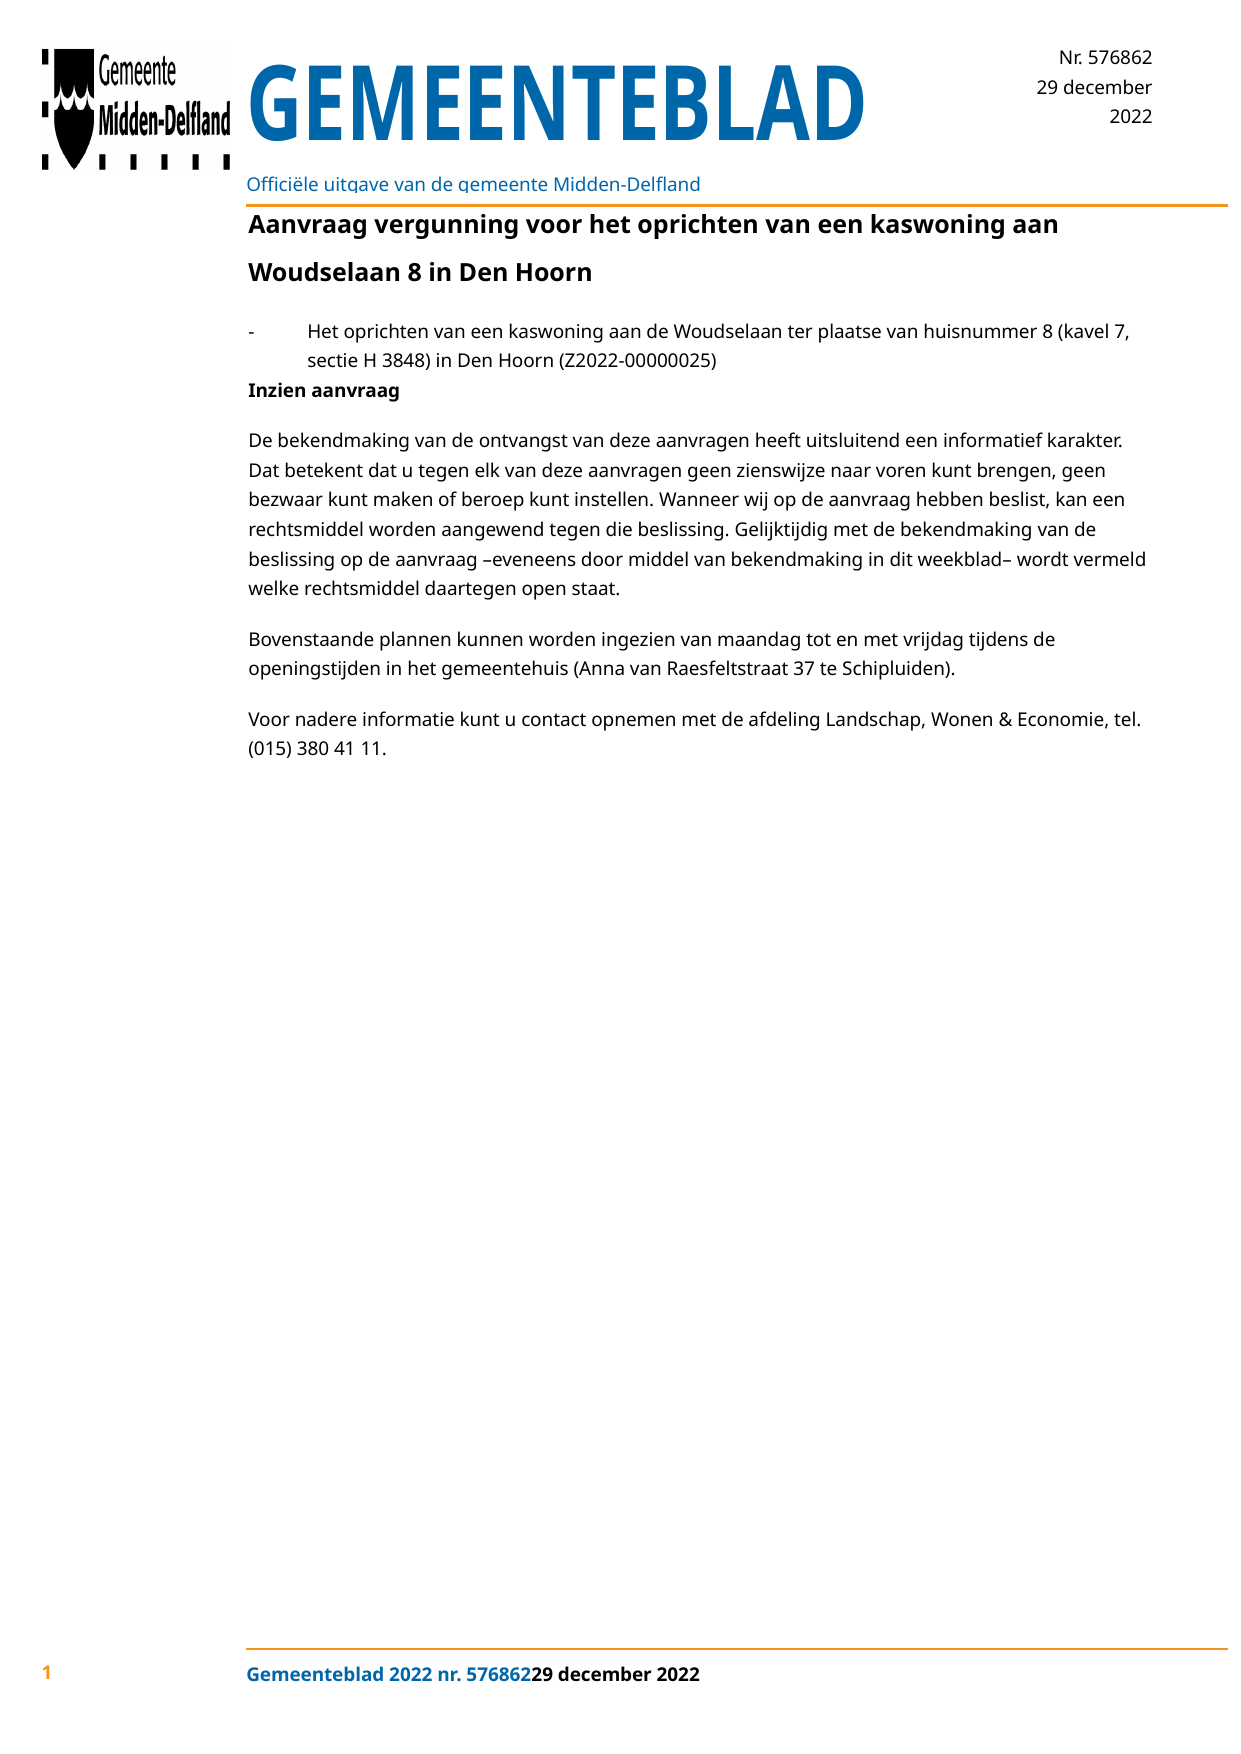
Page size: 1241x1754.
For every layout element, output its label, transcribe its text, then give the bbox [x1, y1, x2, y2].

text Voor nadere informatie kunt u contact opnemen met de afdeling Landschap, Wonen & Economie, tel. (015) 380 41 11. [248, 706, 1152, 761]
text Bovenstaande plannen kunnen worden ingezien van maandag tot en met vrijdag tijdens de openingstijden in het gemeentehuis (Anna van Raesfeltstraat 37 te Schipluiden). [248, 626, 1152, 681]
list Het oprichten van een kaswoning aan de Woudselaan ter plaatse van huisnummer 8 (kavel 7, sectie H 3848) in Den Hoorn (Z2022-00000025) [248, 318, 1152, 373]
picture [41, 47, 231, 172]
text De bekendmaking van de ontvangst van deze aanvragen heeft uitsluitend een informatief karakter. Dat betekent dat u tegen elk van deze aanvragen geen zienswijze naar voren kunt brengen, geen bezwaar kunt maken of beroep kunt instellen. Wanneer wij op de aanvraag hebben beslist, kan een rechtsmiddel worden aangewend tegen die beslissing. Gelijktijdig met de bekendmaking van de beslissing op de aanvraag –eveneens door middel van bekendmaking in dit weekblad– wordt vermeld welke rechtsmiddel daartegen open staat. [248, 427, 1152, 601]
text Aanvraag vergunning voor het oprichten van een kaswoning aan Woudselaan 8 in Den Hoorn [248, 207, 1152, 288]
text Inzien aanvraag [248, 377, 1152, 403]
